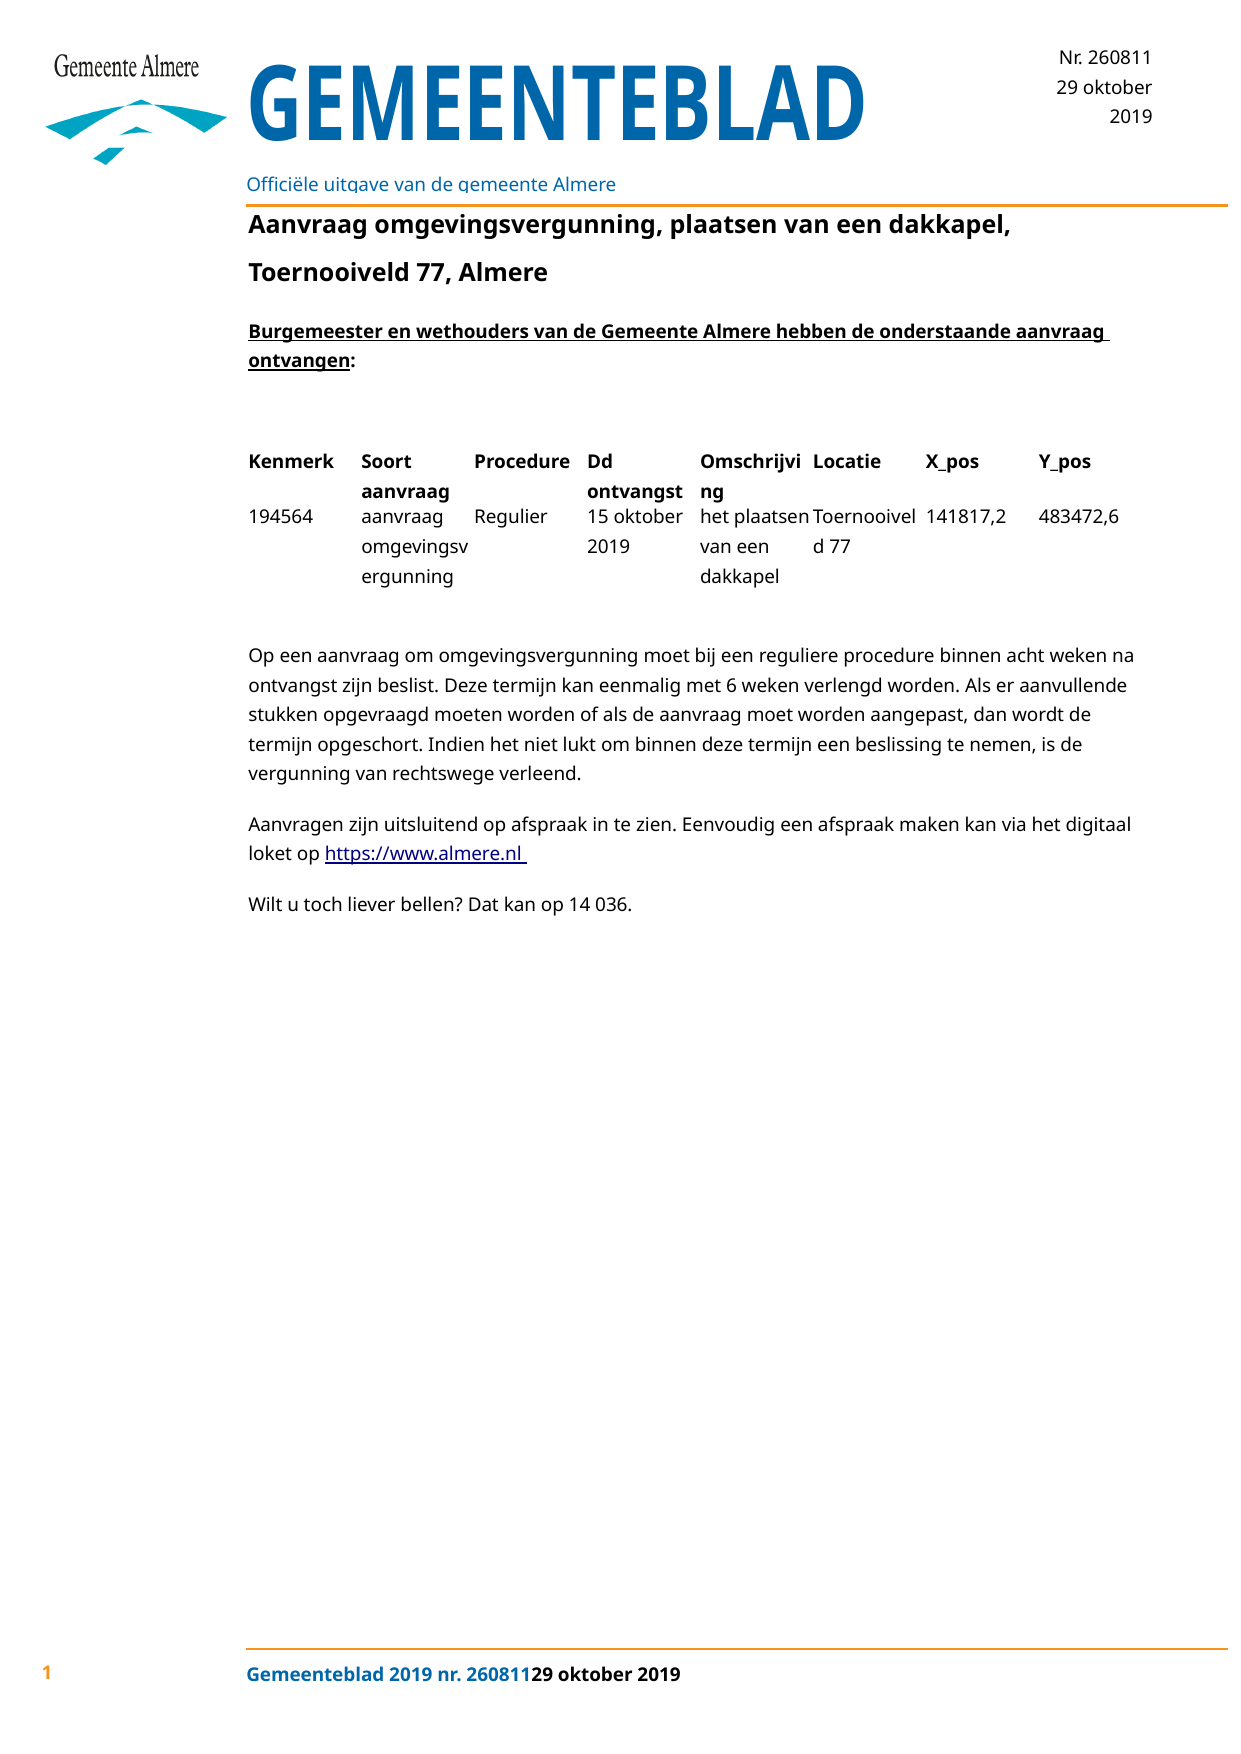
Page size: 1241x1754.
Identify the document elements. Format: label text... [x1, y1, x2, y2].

table_cell het plaatsen van een dakkapel [700, 504, 813, 589]
table_cell 483472,6 [1039, 504, 1152, 589]
table_header Y_pos [1039, 449, 1152, 504]
table_header X_pos [926, 449, 1038, 504]
table_cell Regulier [474, 504, 587, 589]
table_header Procedure [474, 449, 587, 504]
table_cell 141817,2 [926, 504, 1038, 589]
text Burgemeester en wethouders van de Gemeente Almere hebben de onderstaande aanvraag ontvangen: [248, 318, 1152, 373]
text Aanvraag omgevingsvergunning, plaatsen van een dakkapel, Toernooiveld 77, Almere [248, 207, 1152, 288]
table_cell 194564 [248, 504, 361, 589]
table_header Dd ontvangst [587, 449, 700, 504]
table_header Locatie [813, 449, 926, 504]
text Op een aanvraag om omgevingsvergunning moet bij een reguliere procedure binnen acht weken na ontvangst zijn beslist. Deze termijn kan eenmalig met 6 weken verlengd worden. Als er aanvullende stukken opgevraagd moeten worden of als de aanvraag moet worden aangepast, dan wordt de termijn opgeschort. Indien het niet lukt om binnen deze termijn een beslissing te nemen, is de vergunning van rechtswege verleend. [248, 642, 1152, 786]
text Wilt u toch liever bellen? Dat kan op 14 036. [248, 891, 1152, 917]
table_cell 15 oktober 2019 [587, 504, 700, 589]
table_header Soort aanvraag [361, 449, 474, 504]
table_header Kenmerk [248, 449, 361, 504]
table_cell Toernooiveld 77 [813, 504, 926, 589]
table_cell aanvraag omgevingsvergunning [361, 504, 474, 589]
text Aanvragen zijn uitsluitend op afspraak in te zien. Eenvoudig een afspraak maken kan via het digitaal loket op https://www.almere.nl [248, 811, 1152, 866]
picture [41, 47, 231, 172]
table_header Omschrijving [700, 449, 813, 504]
